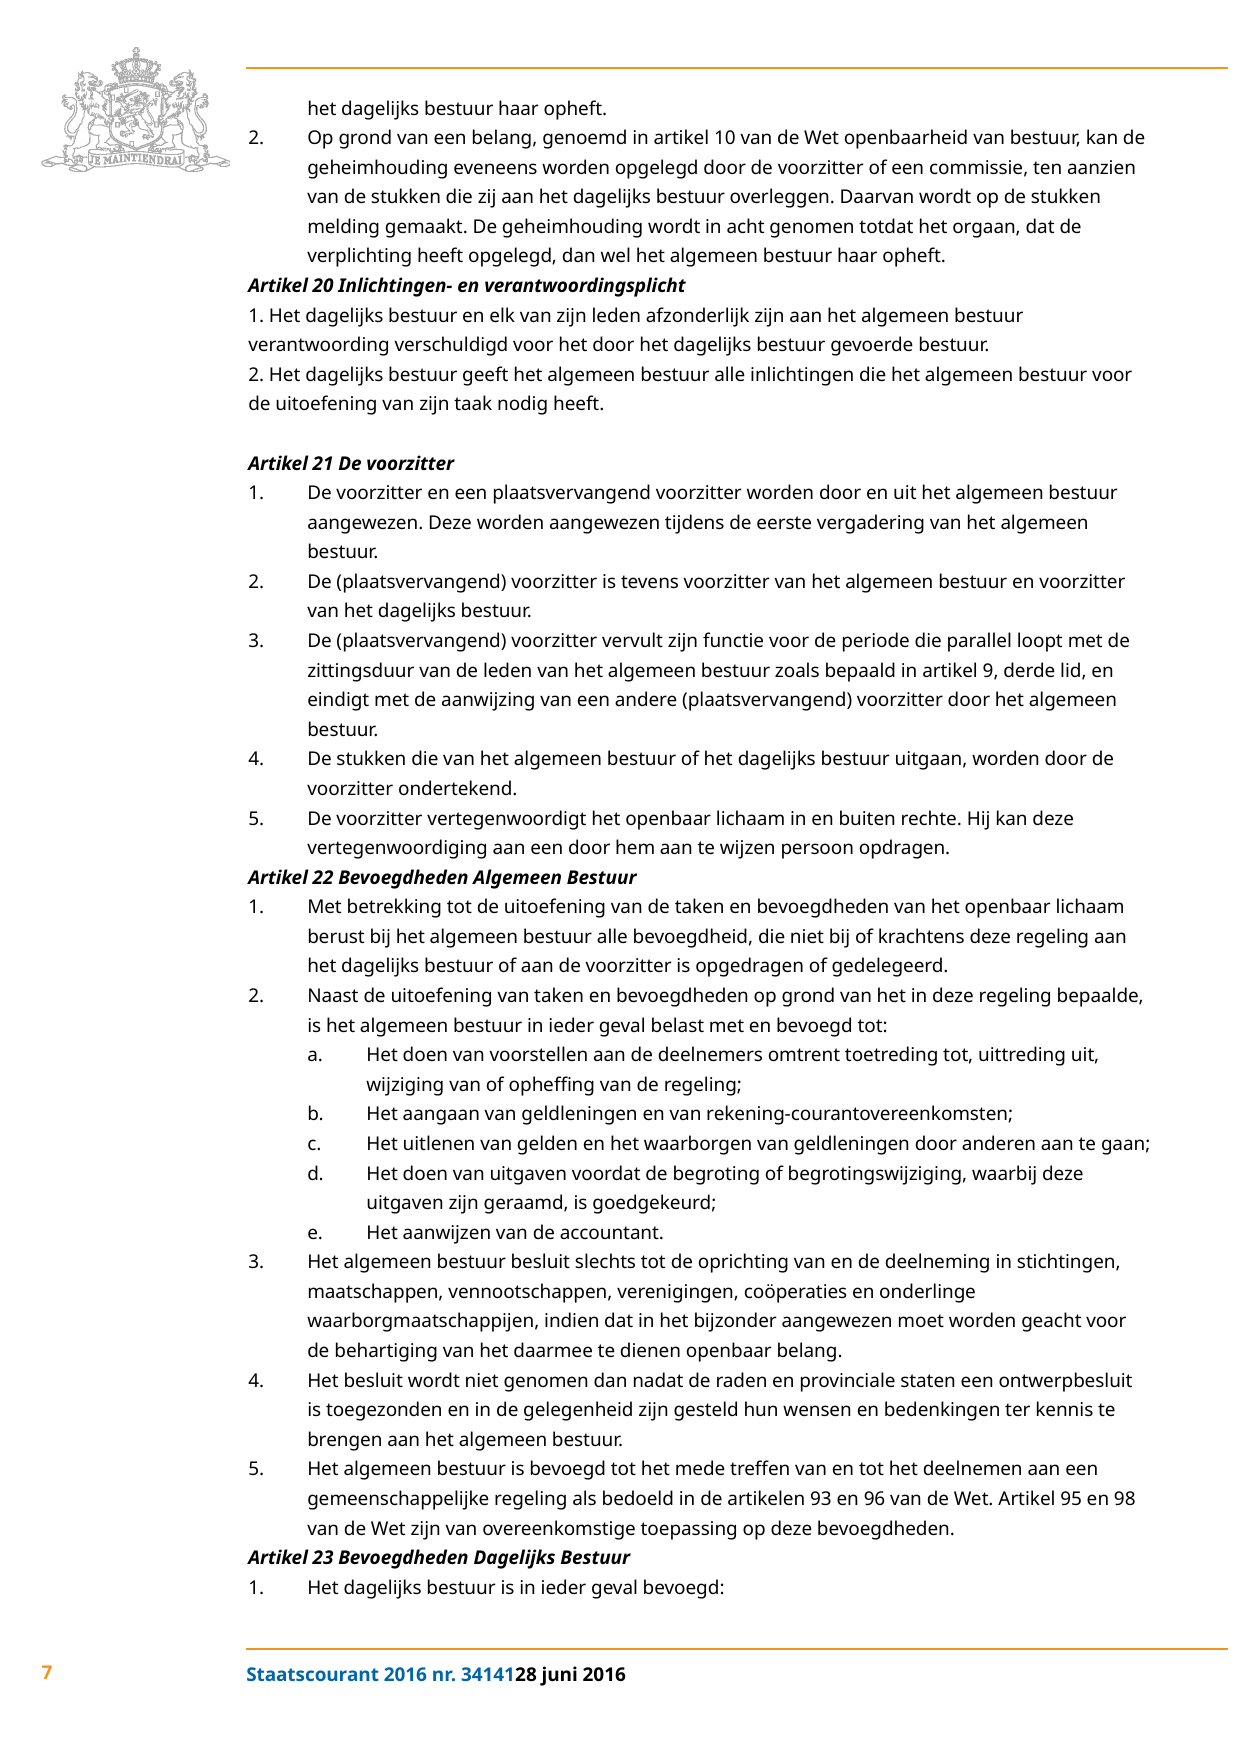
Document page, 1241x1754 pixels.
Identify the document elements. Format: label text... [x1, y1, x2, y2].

text Artikel 22 Bevoegdheden Algemeen Bestuur [248, 864, 1152, 890]
list Het doen van voorstellen aan de deelnemers omtrent toetreding tot, uittreding uit, wijziging van of opheffing van de regeling; [307, 1041, 1152, 1097]
list Het besluit wordt niet genomen dan nadat de raden en provinciale staten een ontwerpbesluit is toegezonden en in de gelegenheid zijn gesteld hun wensen en bedenkingen ter kennis te brengen aan het algemeen bestuur. [248, 1367, 1152, 1452]
list Op grond van een belang, genoemd in artikel 10 van de Wet openbaarheid van bestuur, kan de geheimhouding eveneens worden opgelegd door de voorzitter of een commissie, ten aanzien van de stukken die zij aan het dagelijks bestuur overleggen. Daarvan wordt op de stukken melding gemaakt. De geheimhouding wordt in acht genomen totdat het orgaan, dat de verplichting heeft opgelegd, dan wel het algemeen bestuur haar opheft. [248, 124, 1152, 268]
list De (plaatsvervangend) voorzitter is tevens voorzitter van het algemeen bestuur en voorzitter van het dagelijks bestuur. [248, 568, 1152, 623]
list Het algemeen bestuur besluit slechts tot de oprichting van en de deelneming in stichtingen, maatschappen, vennootschappen, verenigingen, coöperaties en onderlinge waarborgmaatschappijen, indien dat in het bijzonder aangewezen moet worden geacht voor de behartiging van het daarmee te dienen openbaar belang. [248, 1248, 1152, 1363]
text Artikel 23 Bevoegdheden Dagelijks Bestuur [248, 1544, 1152, 1570]
list Het doen van uitgaven voordat de begroting of begrotingswijziging, waarbij deze uitgaven zijn geraamd, is goedgekeurd; [307, 1160, 1152, 1215]
text 1. Het dagelijks bestuur en elk van zijn leden afzonderlijk zijn aan het algemeen bestuur verantwoording verschuldigd voor het door het dagelijks bestuur gevoerde bestuur. [248, 302, 1152, 357]
text Artikel 21 De voorzitter [248, 450, 1152, 476]
list De (plaatsvervangend) voorzitter vervult zijn functie voor de periode die parallel loopt met de zittingsduur van de leden van het algemeen bestuur zoals bepaald in artikel 9, derde lid, en eindigt met de aanwijzing van een andere (plaatsvervangend) voorzitter door het algemeen bestuur. [248, 627, 1152, 742]
text 2. Het dagelijks bestuur geeft het algemeen bestuur alle inlichtingen die het algemeen bestuur voor de uitoefening van zijn taak nodig heeft. [248, 361, 1152, 416]
list Het algemeen bestuur is bevoegd tot het mede treffen van en tot het deelnemen aan een gemeenschappelijke regeling als bedoeld in de artikelen 93 en 96 van de Wet. Artikel 95 en 98 van de Wet zijn van overeenkomstige toepassing op deze bevoegdheden. [248, 1456, 1152, 1541]
list Het aanwijzen van de accountant. [307, 1219, 1152, 1245]
list Met betrekking tot de uitoefening van de taken en bevoegdheden van het openbaar lichaam berust bij het algemeen bestuur alle bevoegdheid, die niet bij of krachtens deze regeling aan het dagelijks bestuur of aan de voorzitter is opgedragen of gedelegeerd. [248, 893, 1152, 978]
list De stukken die van het algemeen bestuur of het dagelijks bestuur uitgaan, worden door de voorzitter ondertekend. [248, 746, 1152, 801]
list Het dagelijks bestuur is in ieder geval bevoegd: [248, 1574, 1152, 1600]
list Het uitlenen van gelden en het waarborgen van geldleningen door anderen aan te gaan; [307, 1130, 1152, 1156]
text Artikel 20 Inlichtingen- en verantwoordingsplicht [248, 272, 1152, 298]
list De voorzitter vertegenwoordigt het openbaar lichaam in en buiten rechte. Hij kan deze vertegenwoordiging aan een door hem aan te wijzen persoon opdragen. [248, 805, 1152, 860]
list Naast de uitoefening van taken en bevoegdheden op grond van het in deze regeling bepaalde, is het algemeen bestuur in ieder geval belast met en bevoegd tot: [248, 982, 1152, 1038]
picture [41, 47, 231, 172]
list Het aangaan van geldleningen en van rekening-courantovereenkomsten; [307, 1101, 1152, 1126]
list De voorzitter en een plaatsvervangend voorzitter worden door en uit het algemeen bestuur aangewezen. Deze worden aangewezen tijdens de eerste vergadering van het algemeen bestuur. [248, 479, 1152, 564]
list het dagelijks bestuur haar opheft. [248, 95, 1152, 121]
